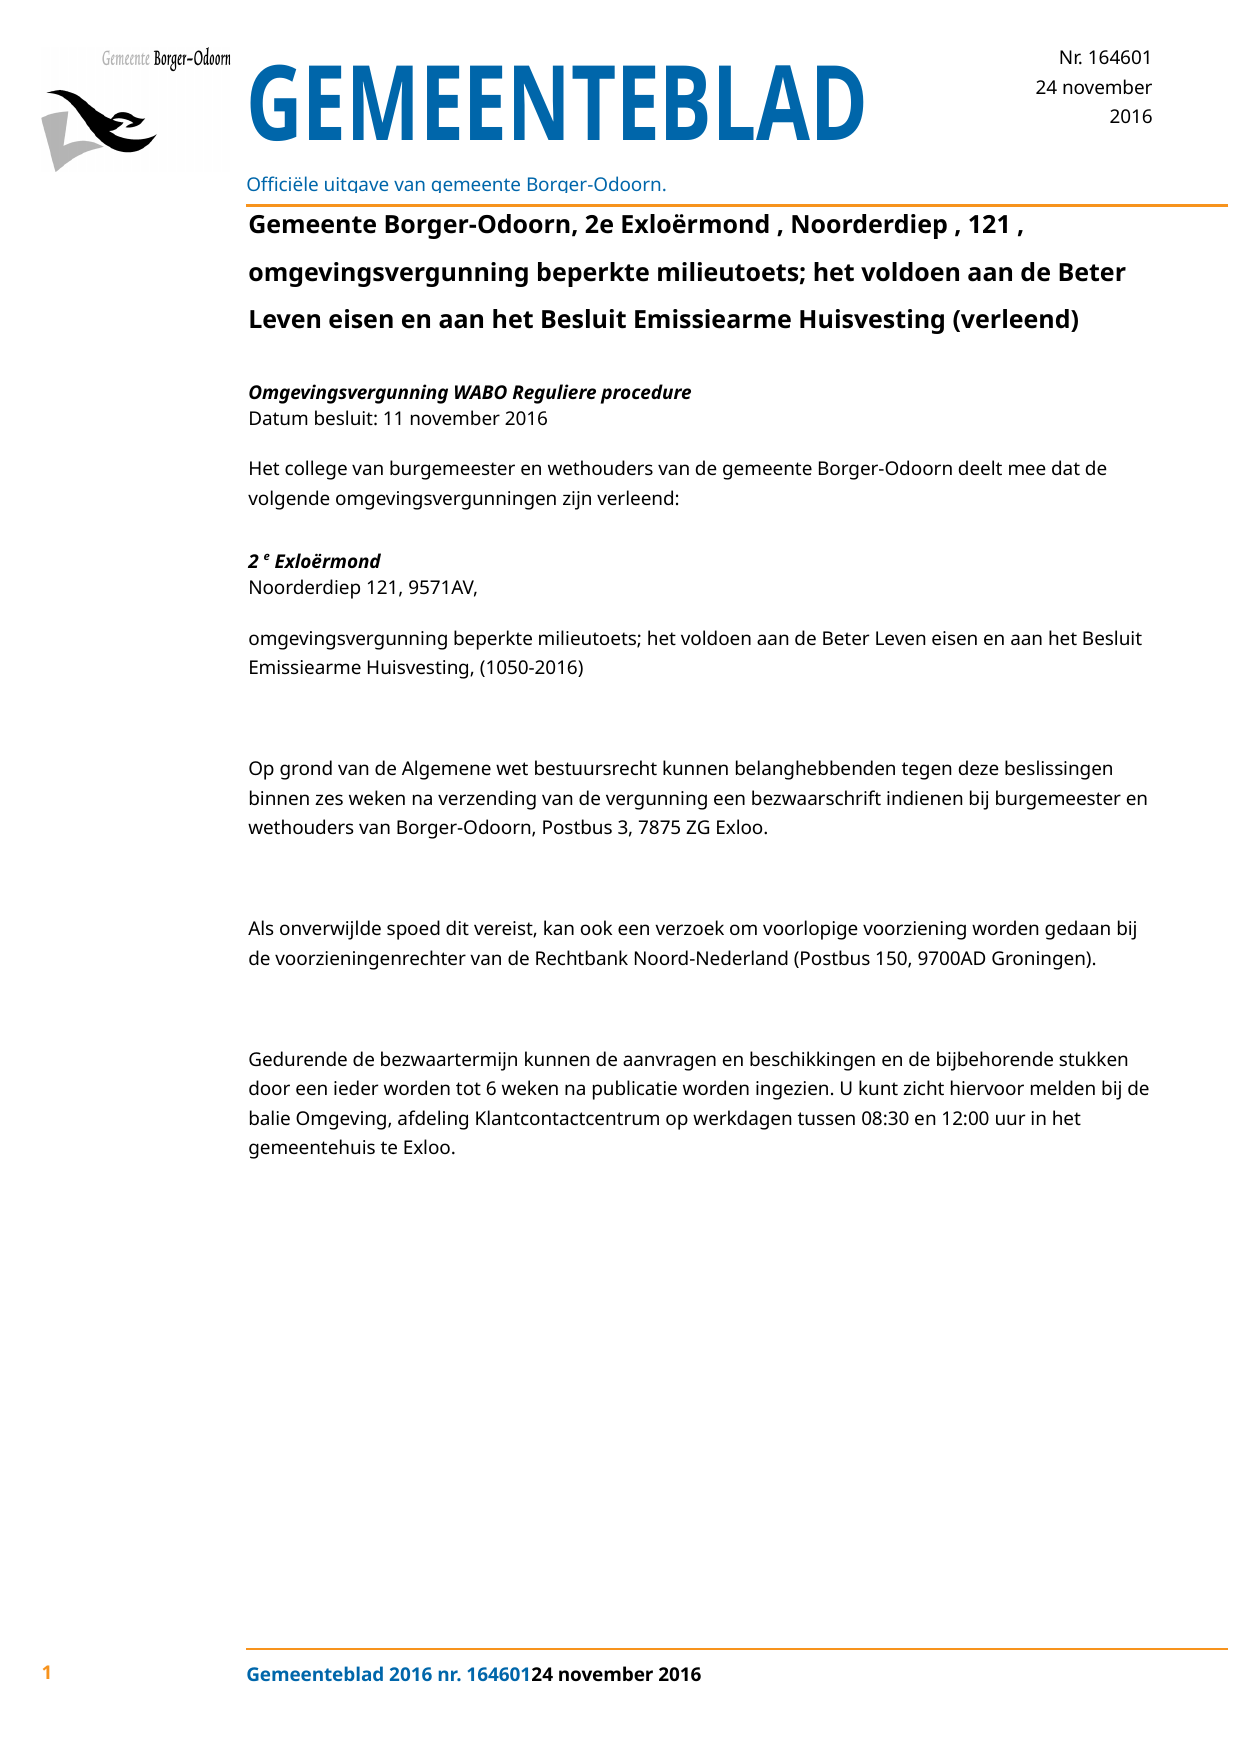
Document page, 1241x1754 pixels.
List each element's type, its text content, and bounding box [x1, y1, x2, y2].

picture [41, 47, 231, 172]
text Noorderdiep 121, 9571AV, [248, 574, 1152, 600]
text Het college van burgemeester en wethouders van de gemeente Borger-Odoorn deelt mee dat de volgende omgevingsvergunningen zijn verleend: [248, 455, 1152, 511]
text Als onverwijlde spoed dit vereist, kan ook een verzoek om voorlopige voorziening worden gedaan bij de voorzieningenrechter van de Rechtbank Noord-Nederland (Postbus 150, 9700AD Groningen). [248, 915, 1152, 971]
text Omgevingsvergunning WABO Reguliere procedure [248, 379, 1152, 405]
text Gemeente Borger-Odoorn, 2e Exloërmond , Noorderdiep , 121 , omgevingsvergunning beperkte milieutoets; het voldoen aan de Beter Leven eisen en aan het Besluit Emissiearme Huisvesting (verleend) [248, 207, 1152, 336]
text Op grond van de Algemene wet bestuursrecht kunnen belanghebbenden tegen deze beslissingen binnen zes weken na verzending van de vergunning een bezwaarschrift indienen bij burgemeester en wethouders van Borger-Odoorn, Postbus 3, 7875 ZG Exloo. [248, 755, 1152, 840]
text 2 e Exloërmond [248, 549, 1152, 574]
text Gedurende de bezwaartermijn kunnen de aanvragen en beschikkingen en de bijbehorende stukken door een ieder worden tot 6 weken na publicatie worden ingezien. U kunt zicht hiervoor melden bij de balie Omgeving, afdeling Klantcontactcentrum op werkdagen tussen 08:30 en 12:00 uur in het gemeentehuis te Exloo. [248, 1046, 1152, 1160]
text Datum besluit: 11 november 2016 [248, 405, 1152, 431]
text omgevingsvergunning beperkte milieutoets; het voldoen aan de Beter Leven eisen en aan het Besluit Emissiearme Huisvesting, (1050-2016) [248, 625, 1152, 680]
